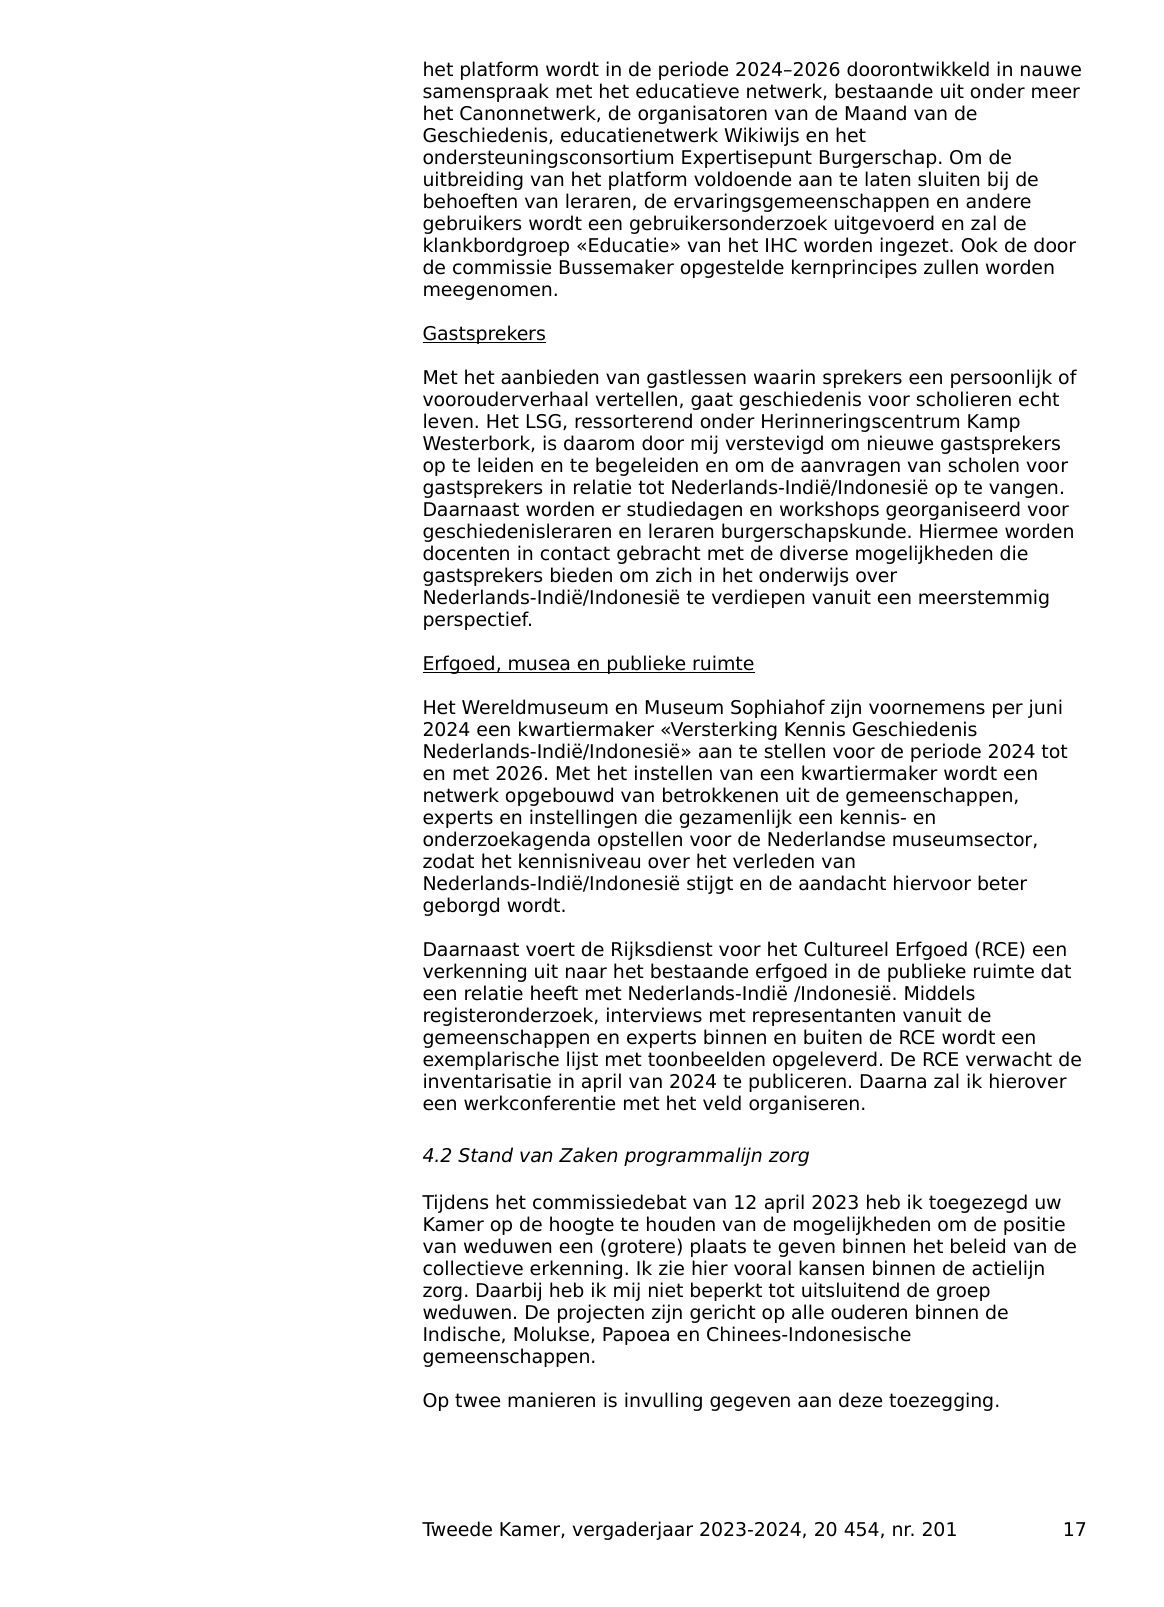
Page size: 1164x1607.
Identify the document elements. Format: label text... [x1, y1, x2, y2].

text Tijdens het commissiedebat van 12 april 2023 heb ik toegezegd uw Kamer op de hoogte te houden van de mogelijkheden om de positie van weduwen een (grotere) plaats te geven binnen het beleid van de collectieve erkenning. Ik zie hier vooral kansen binnen de actielijn zorg. Daarbij heb ik mij niet beperkt tot uitsluitend de groep weduwen. De projecten zijn gericht op alle ouderen binnen de Indische, Molukse, Papoea en Chinees-Indonesische gemeenschappen. [422, 1192, 1087, 1368]
text Het Wereldmuseum en Museum Sophiahof zijn voornemens per juni 2024 een kwartiermaker «Versterking Kennis Geschiedenis Nederlands-Indië/Indonesië» aan te stellen voor de periode 2024 tot en met 2026. Met het instellen van een kwartiermaker wordt een netwerk opgebouwd van betrokkenen uit de gemeenschappen, experts en instellingen die gezamenlijk een kennis- en onderzoekagenda opstellen voor de Nederlandse museumsector, zodat het kennisniveau over het verleden van Nederlands-Indië/Indonesië stijgt en de aandacht hiervoor beter geborgd wordt. [422, 697, 1087, 917]
text Daarnaast voert de Rijksdienst voor het Cultureel Erfgoed (RCE) een verkenning uit naar het bestaande erfgoed in de publieke ruimte dat een relatie heeft met Nederlands-Indië /Indonesië. Middels registeronderzoek, interviews met representanten vanuit de gemeenschappen en experts binnen en buiten de RCE wordt een exemplarische lijst met toonbeelden opgeleverd. De RCE verwacht de inventarisatie in april van 2024 te publiceren. Daarna zal ik hierover een werkconferentie met het veld organiseren. [422, 939, 1087, 1115]
subtitle Gastsprekers [422, 323, 1087, 345]
text Op twee manieren is invulling gegeven aan deze toezegging. [422, 1390, 1087, 1412]
text Met het aanbieden van gastlessen waarin sprekers een persoonlijk of voorouderverhaal vertellen, gaat geschiedenis voor scholieren echt leven. Het LSG, ressorterend onder Herinneringscentrum Kamp Westerbork, is daarom door mij verstevigd om nieuwe gastsprekers op te leiden en te begeleiden en om de aanvragen van scholen voor gastsprekers in relatie tot Nederlands-Indië/Indonesië op te vangen. Daarnaast worden er studiedagen en workshops georganiseerd voor geschiedenisleraren en leraren burgerschapskunde. Hiermee worden docenten in contact gebracht met de diverse mogelijkheden die gastsprekers bieden om zich in het onderwijs over Nederlands-Indië/Indonesië te verdiepen vanuit een meerstemmig perspectief. [422, 367, 1087, 631]
subtitle 4.2 Stand van Zaken programmalijn zorg [422, 1145, 1087, 1167]
text het platform wordt in de periode 2024–2026 doorontwikkeld in nauwe samenspraak met het educatieve netwerk, bestaande uit onder meer het Canonnetwerk, de organisatoren van de Maand van de Geschiedenis, educatienetwerk Wikiwijs en het ondersteuningsconsortium Expertisepunt Burgerschap. Om de uitbreiding van het platform voldoende aan te laten sluiten bij de behoeften van leraren, de ervaringsgemeenschappen en andere gebruikers wordt een gebruikersonderzoek uitgevoerd en zal de klankbordgroep «Educatie» van het IHC worden ingezet. Ook de door de commissie Bussemaker opgestelde kernprincipes zullen worden meegenomen. [422, 59, 1087, 301]
subtitle Erfgoed, musea en publieke ruimte [422, 653, 1087, 675]
